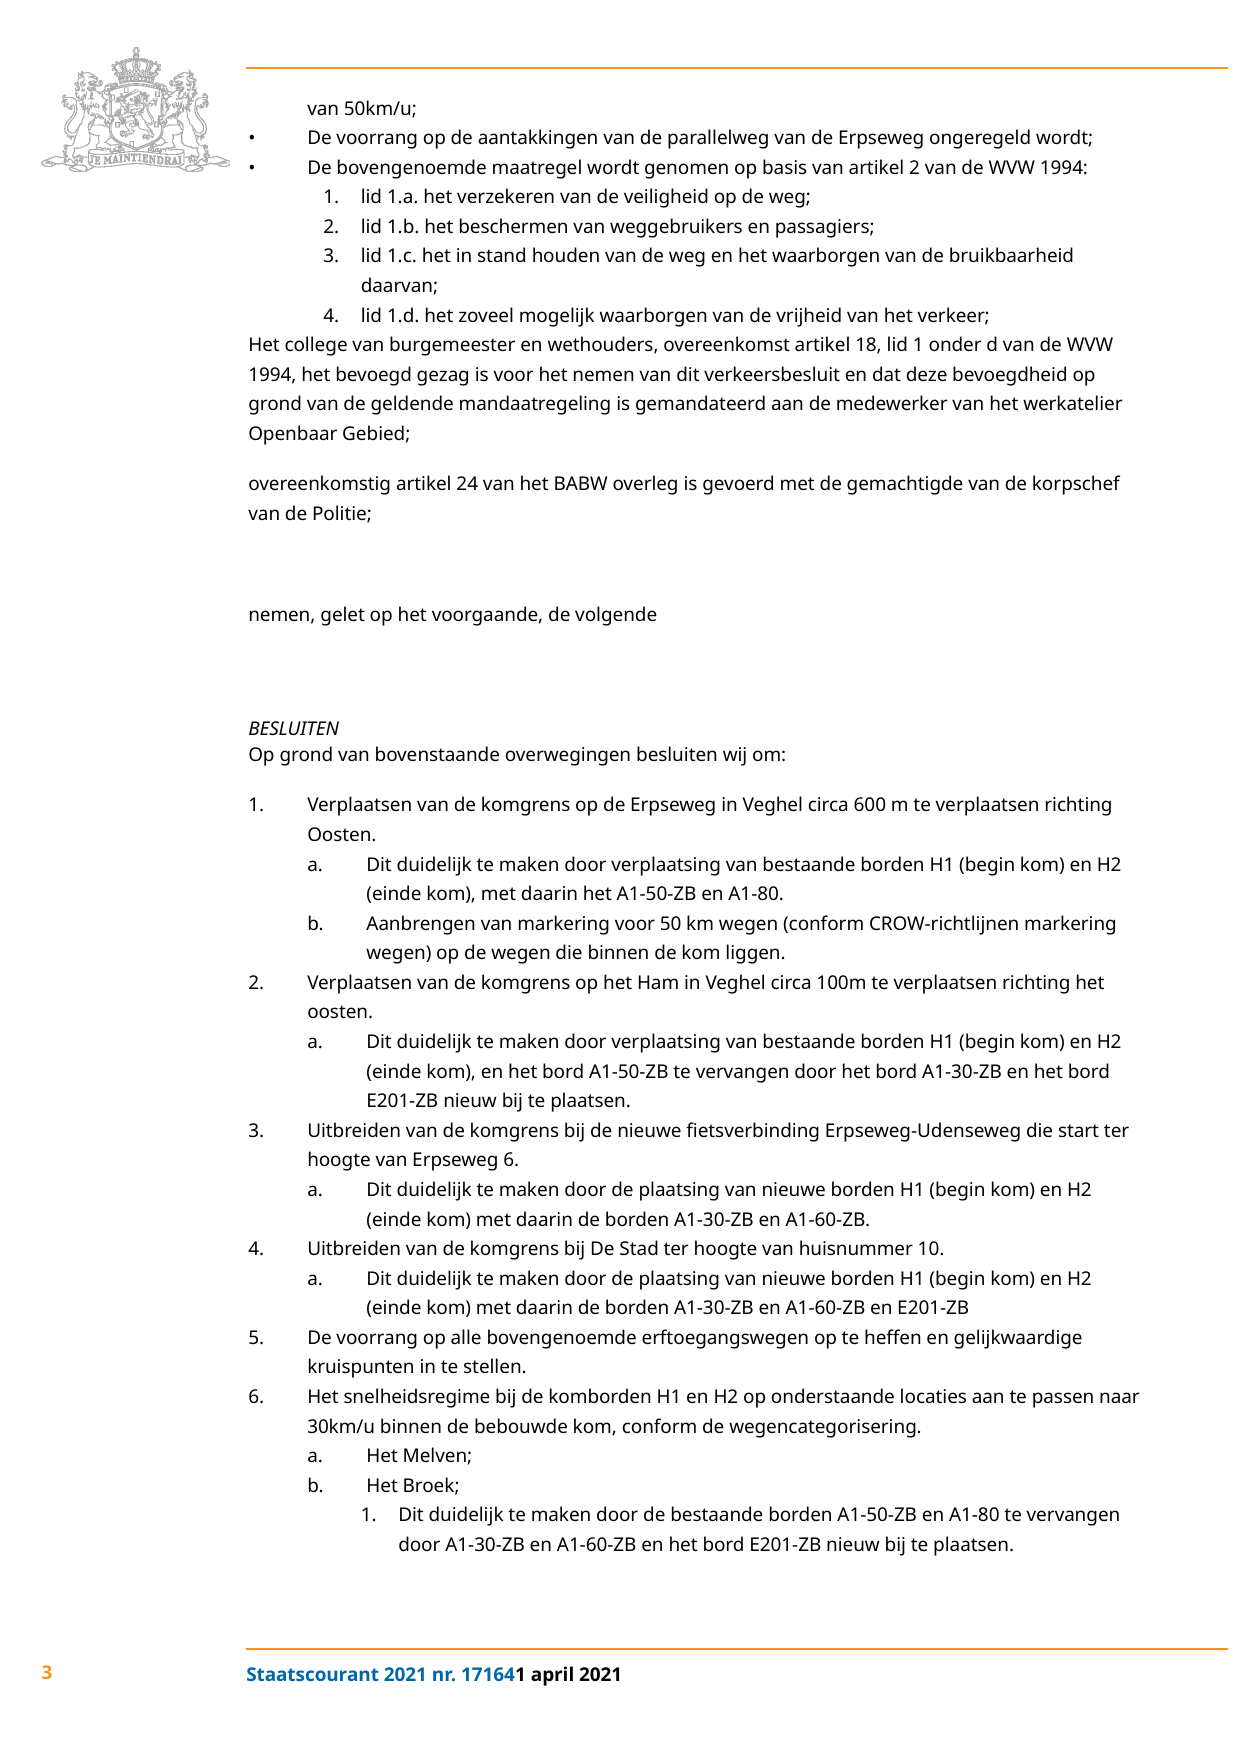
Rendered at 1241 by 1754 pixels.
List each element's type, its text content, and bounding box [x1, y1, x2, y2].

list lid 1.a. het verzekeren van de veiligheid op de weg; [323, 183, 1152, 209]
list Het Broek; [307, 1472, 1152, 1498]
list Dit duidelijk te maken door verplaatsing van bestaande borden H1 (begin kom) en H2 (einde kom), met daarin het A1-50-ZB en A1-80. [307, 851, 1152, 906]
list Het Melven; [307, 1442, 1152, 1468]
list Dit duidelijk te maken door de bestaande borden A1-50-ZB en A1-80 te vervangen door A1-30-ZB en A1-60-ZB en het bord E201-ZB nieuw bij te plaatsen. [361, 1502, 1152, 1557]
list Dit duidelijk te maken door verplaatsing van bestaande borden H1 (begin kom) en H2 (einde kom), en het bord A1-50-ZB te vervangen door het bord A1-30-ZB en het bord E201-ZB nieuw bij te plaatsen. [307, 1028, 1152, 1113]
list Het snelheidsregime bij de komborden H1 en H2 op onderstaande locaties aan te passen naar 30km/u binnen de bebouwde kom, conform de wegencategorisering. [248, 1383, 1152, 1438]
list Uitbreiden van de komgrens bij De Stad ter hoogte van huisnummer 10. [248, 1235, 1152, 1261]
list De voorrang op alle bovengenoemde erftoegangswegen op te heffen en gelijkwaardige kruispunten in te stellen. [248, 1324, 1152, 1379]
text BESLUITEN [248, 715, 1152, 741]
list Verplaatsen van de komgrens op het Ham in Veghel circa 100m te verplaatsen richting het oosten. [248, 969, 1152, 1024]
text nemen, gelet op het voorgaande, de volgende [248, 601, 1152, 627]
list De bovengenoemde maatregel wordt genomen op basis van artikel 2 van de WVW 1994: [248, 154, 1152, 180]
picture [41, 47, 231, 172]
list Verplaatsen van de komgrens op de Erpseweg in Veghel circa 600 m te verplaatsen richting Oosten. [248, 792, 1152, 847]
list Aanbrengen van markering voor 50 km wegen (conform CROW-richtlijnen markering wegen) op de wegen die binnen de kom liggen. [307, 910, 1152, 965]
list lid 1.c. het in stand houden van de weg en het waarborgen van de bruikbaarheid daarvan; [323, 243, 1152, 298]
text Op grond van bovenstaande overwegingen besluiten wij om: [248, 741, 1152, 767]
list Dit duidelijk te maken door de plaatsing van nieuwe borden H1 (begin kom) en H2 (einde kom) met daarin de borden A1-30-ZB en A1-60-ZB en E201-ZB [307, 1265, 1152, 1320]
list Dit duidelijk te maken door de plaatsing van nieuwe borden H1 (begin kom) en H2 (einde kom) met daarin de borden A1-30-ZB en A1-60-ZB. [307, 1176, 1152, 1231]
text Het college van burgemeester en wethouders, overeenkomst artikel 18, lid 1 onder d van de WVW 1994, het bevoegd gezag is voor het nemen van dit verkeersbesluit en dat deze bevoegdheid op grond van de geldende mandaatregeling is gemandateerd aan de medewerker van het werkatelier Openbaar Gebied; [248, 331, 1152, 446]
list Uitbreiden van de komgrens bij de nieuwe fietsverbinding Erpseweg-Udenseweg die start ter hoogte van Erpseweg 6. [248, 1117, 1152, 1172]
list lid 1.d. het zoveel mogelijk waarborgen van de vrijheid van het verkeer; [323, 302, 1152, 328]
list lid 1.b. het beschermen van weggebruikers en passagiers; [323, 213, 1152, 239]
text overeenkomstig artikel 24 van het BABW overleg is gevoerd met de gemachtigde van de korpschef van de Politie; [248, 471, 1152, 526]
list van 50km/u; [248, 95, 1152, 121]
list De voorrang op de aantakkingen van de parallelweg van de Erpseweg ongeregeld wordt; [248, 124, 1152, 150]
